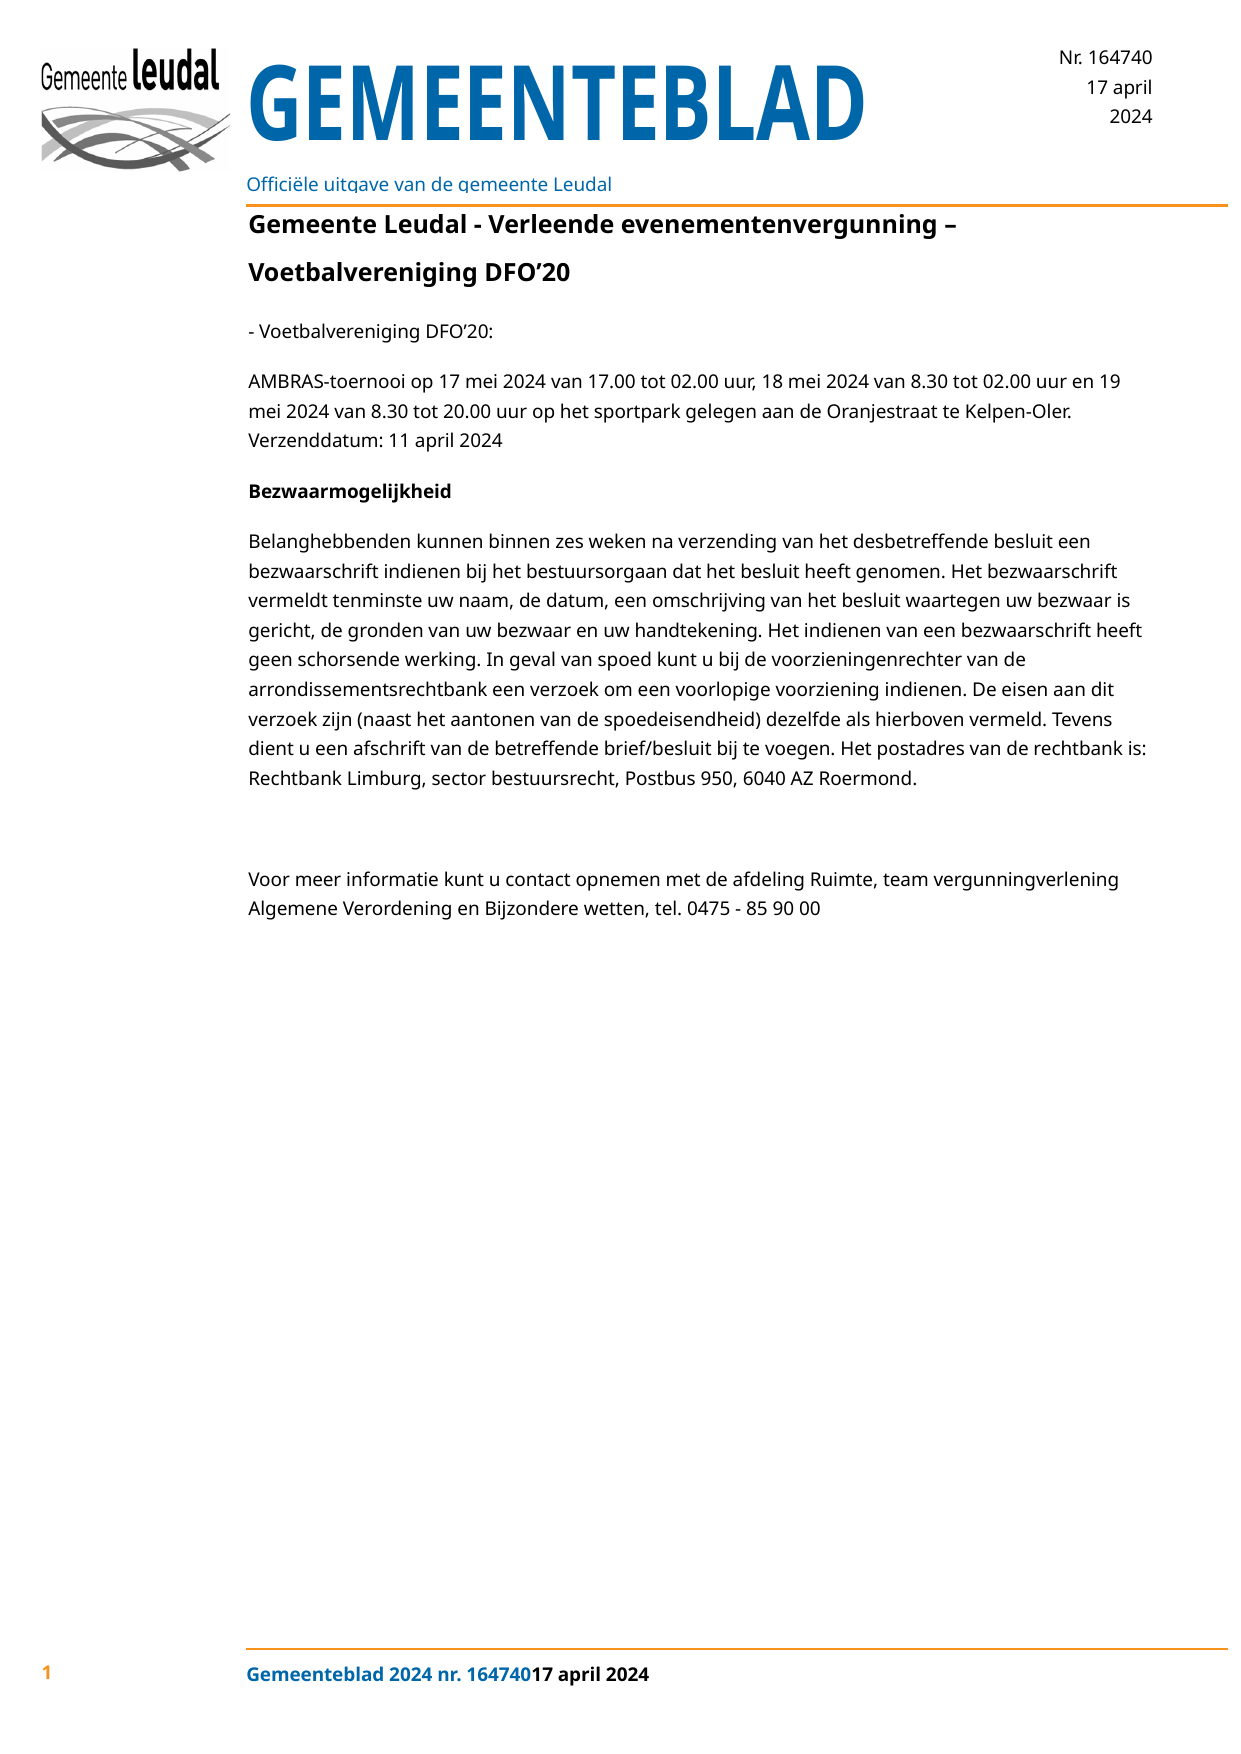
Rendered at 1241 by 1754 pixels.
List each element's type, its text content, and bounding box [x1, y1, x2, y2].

text Voor meer informatie kunt u contact opnemen met de afdeling Ruimte, team vergunningverlening Algemene Verordening en Bijzondere wetten, tel. 0475 - 85 90 00 [248, 866, 1152, 921]
text Belanghebbenden kunnen binnen zes weken na verzending van het desbetreffende besluit een bezwaarschrift indienen bij het bestuursorgaan dat het besluit heeft genomen. Het bezwaarschrift vermeldt tenminste uw naam, de datum, een omschrijving van het besluit waartegen uw bezwaar is gericht, de gronden van uw bezwaar en uw handtekening. Het indienen van een bezwaarschrift heeft geen schorsende werking. In geval van spoed kunt u bij de voorzieningenrechter van de arrondissementsrechtbank een verzoek om een voorlopige voorziening indienen. De eisen aan dit verzoek zijn (naast het aantonen van de spoedeisendheid) dezelfde als hierboven vermeld. Tevens dient u een afschrift van de betreffende brief/besluit bij te voegen. Het postadres van de rechtbank is: Rechtbank Limburg, sector bestuursrecht, Postbus 950, 6040 AZ Roermond. [248, 528, 1152, 791]
picture [41, 47, 231, 172]
text - Voetbalvereniging DFO’20: [248, 318, 1152, 344]
text Gemeente Leudal - Verleende evenementenvergunning – Voetbalvereniging DFO’20 [248, 207, 1152, 288]
text AMBRAS-toernooi op 17 mei 2024 van 17.00 tot 02.00 uur, 18 mei 2024 van 8.30 tot 02.00 uur en 19 mei 2024 van 8.30 tot 20.00 uur op het sportpark gelegen aan de Oranjestraat te Kelpen-Oler. Verzenddatum: 11 april 2024 [248, 368, 1152, 453]
text Bezwaarmogelijkheid [248, 478, 1152, 504]
